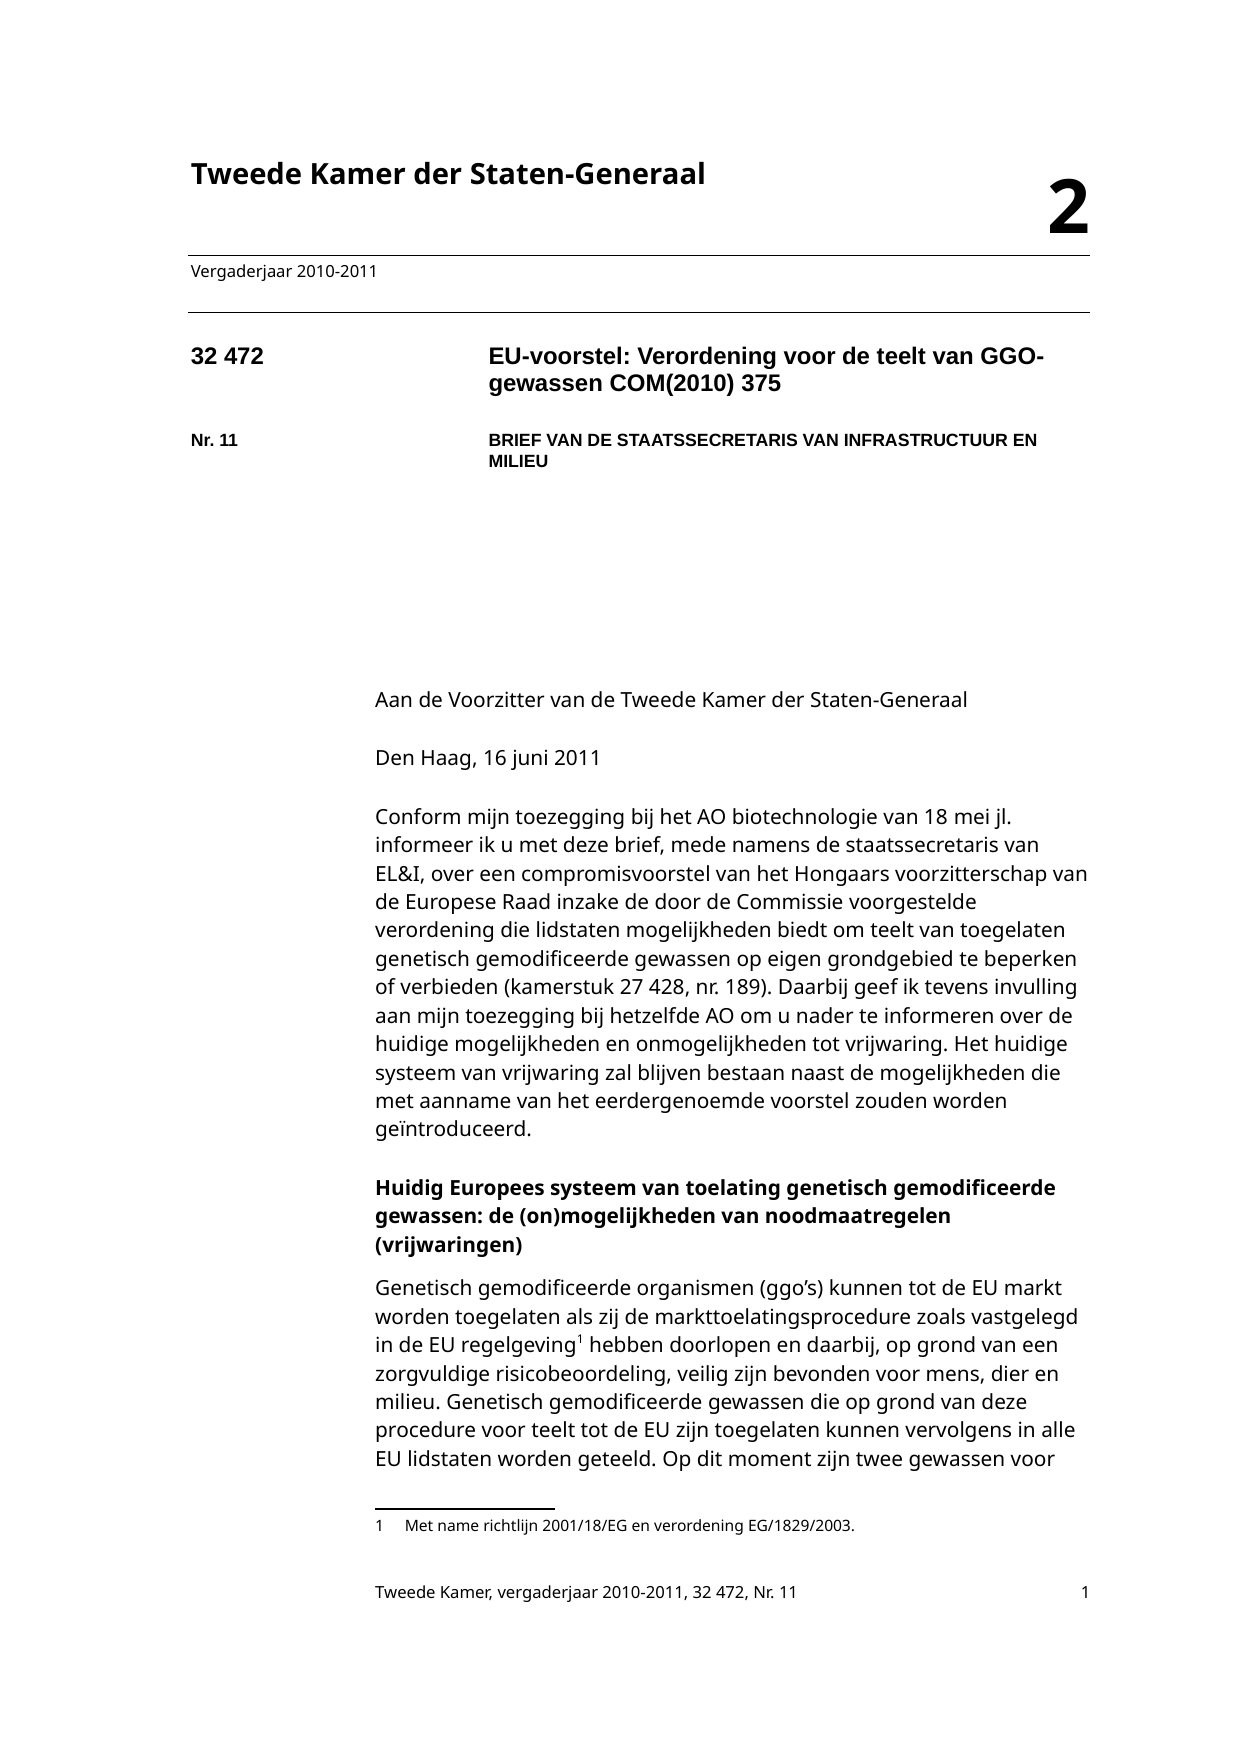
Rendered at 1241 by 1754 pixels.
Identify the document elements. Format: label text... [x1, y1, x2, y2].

text Met name richtlijn 2001/18/EG en verordening EG/1829/2003. [375, 1508, 1090, 1536]
table_cell Vergaderjaar 2010-2011 [188, 256, 485, 312]
table_cell BRIEF VAN DE STAATSSECRETARIS VAN INFRASTRUCTUUR EN MILIEU [485, 427, 1090, 566]
text Aan de Voorzitter van de Tweede Kamer der Staten-Generaal [375, 685, 1090, 713]
table_cell EU-voorstel: Verordening voor de teelt van GGO-gewassen COM(2010) 375 [485, 339, 1090, 427]
table_cell [485, 313, 1090, 339]
table_cell [188, 313, 485, 339]
table_header Tweede Kamer der Staten-Generaal [188, 150, 909, 255]
table_cell 32 472 [188, 339, 485, 427]
text Huidig Europees systeem van toelating genetisch gemodificeerde gewassen: de (on)mogelijkheden van noodmaatregelen (vrijwaringen) [375, 1173, 1090, 1258]
text Den Haag, 16 juni 2011 [375, 743, 1090, 772]
text Genetisch gemodificeerde organismen (ggo’s) kunnen tot de EU markt worden toegelaten als zij de markttoelatingsprocedure zoals vastgelegd in de EU regelgeving hebben doorlopen en daarbij, op grond van een zorgvuldige risicobeoordeling, veilig zijn bevonden voor mens, dier en milieu. Genetisch gemodificeerde gewassen die op grond van deze procedure voor teelt tot de EU zijn toegelaten kunnen vervolgens in alle EU lidstaten worden geteeld. Op dit moment zijn twee gewassen voor [375, 1273, 1090, 1472]
text Conform mijn toezegging bij het AO biotechnologie van 18 mei jl. informeer ik u met deze brief, mede namens de staatssecretaris van EL&I, over een compromisvoorstel van het Hongaars voorzitterschap van de Europese Raad inzake de door de Commissie voorgestelde verordening die lidstaten mogelijkheden biedt om teelt van toegelaten genetisch gemodificeerde gewassen op eigen grondgebied te beperken of verbieden (kamerstuk 27 428, nr. 189). Daarbij geef ik tevens invulling aan mijn toezegging bij hetzelfde AO om u nader te informeren over de huidige mogelijkheden en onmogelijkheden tot vrijwaring. Het huidige systeem van vrijwaring zal blijven bestaan naast de mogelijkheden die met aanname van het eerdergenoemde voorstel zouden worden geïntroduceerd. [375, 802, 1090, 1143]
table_header 2 [910, 150, 1090, 255]
table_cell [485, 256, 1090, 312]
table_cell Nr. 11 [188, 427, 485, 566]
